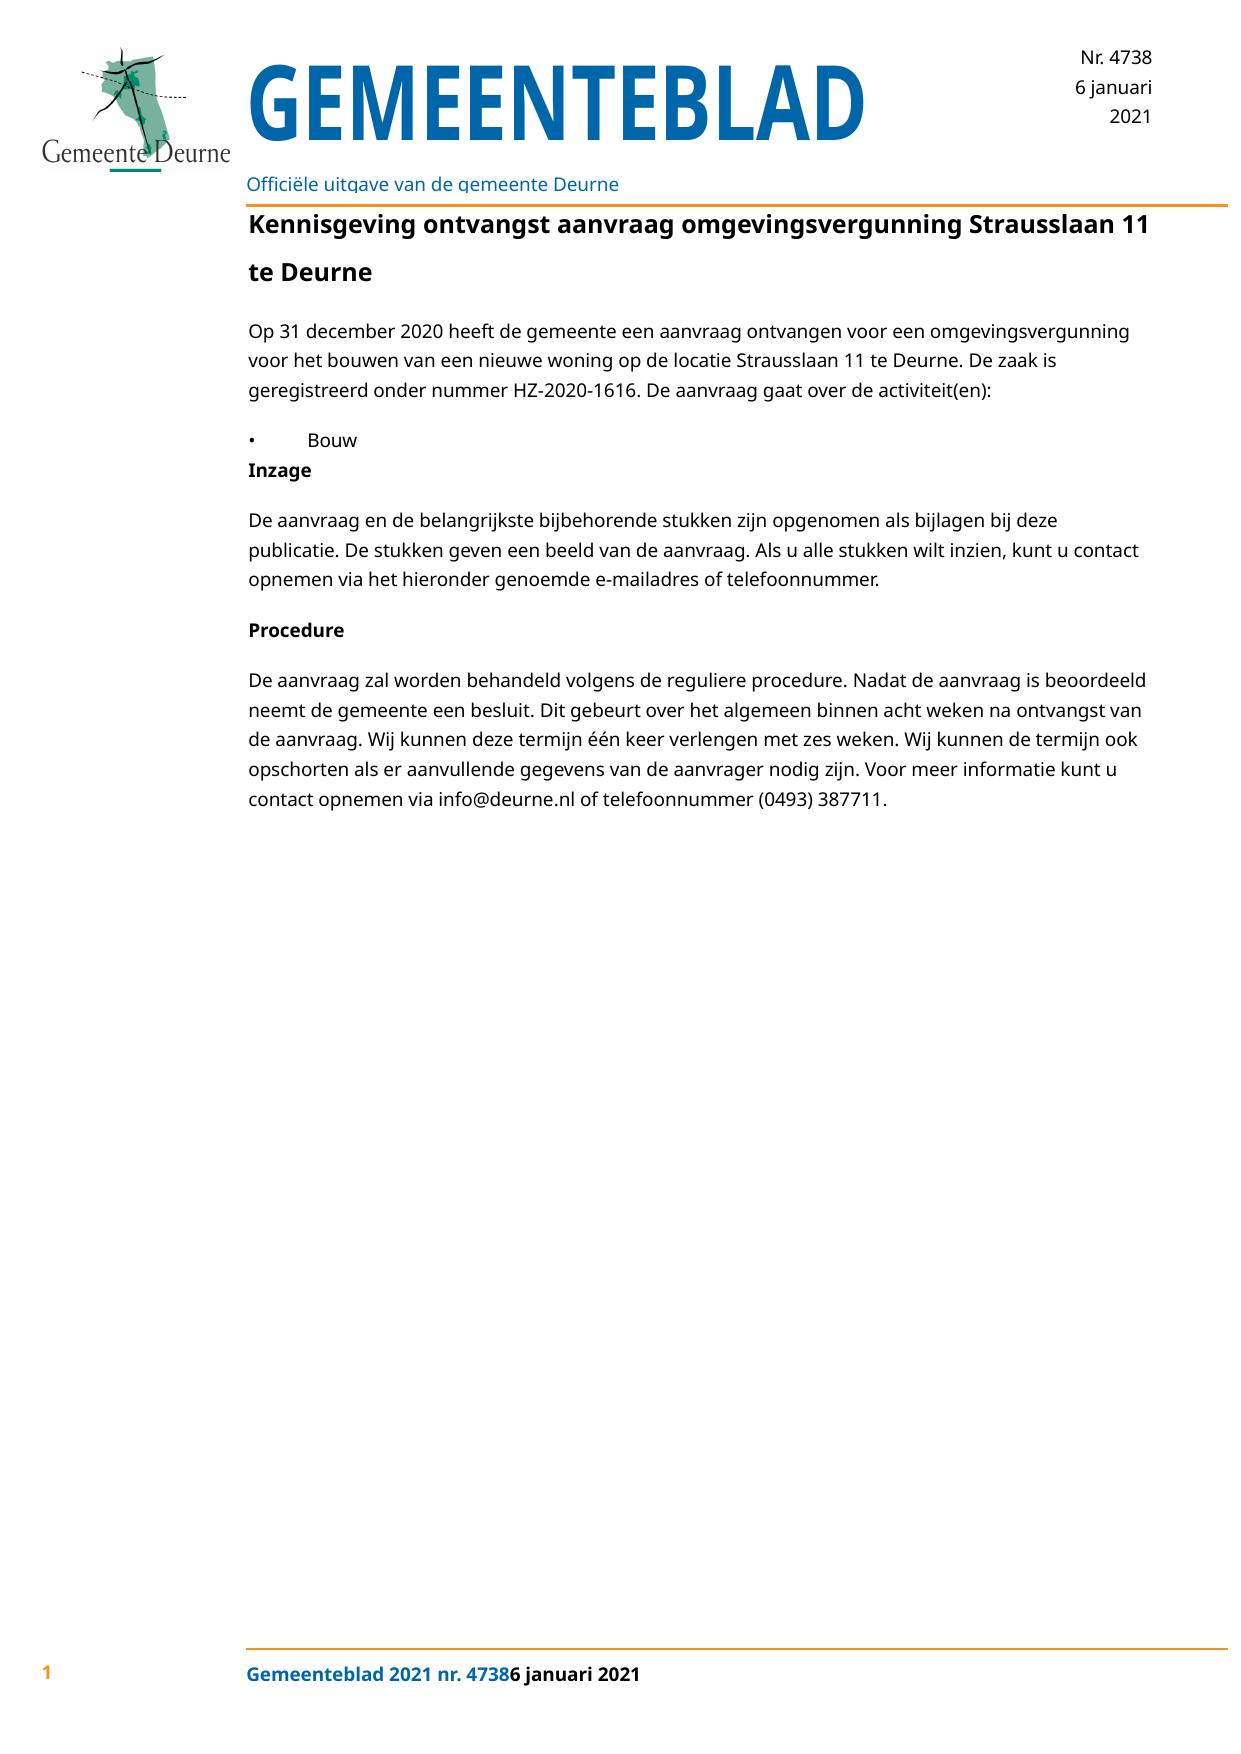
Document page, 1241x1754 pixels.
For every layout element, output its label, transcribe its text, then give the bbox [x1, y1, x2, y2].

picture [41, 47, 231, 172]
text Procedure [248, 617, 1152, 643]
text Kennisgeving ontvangst aanvraag omgevingsvergunning Strausslaan 11 te Deurne [248, 207, 1152, 288]
text De aanvraag en de belangrijkste bijbehorende stukken zijn opgenomen als bijlagen bij deze publicatie. De stukken geven een beeld van de aanvraag. Als u alle stukken wilt inzien, kunt u contact opnemen via het hieronder genoemde e-mailadres of telefoonnummer. [248, 507, 1152, 592]
text Inzage [248, 457, 1152, 483]
text Op 31 december 2020 heeft de gemeente een aanvraag ontvangen voor een omgevingsvergunning voor het bouwen van een nieuwe woning op de locatie Strausslaan 11 te Deurne. De zaak is geregistreerd onder nummer HZ-2020-1616. De aanvraag gaat over de activiteit(en): [248, 318, 1152, 403]
list Bouw [248, 427, 1152, 453]
text De aanvraag zal worden behandeld volgens de reguliere procedure. Nadat de aanvraag is beoordeeld neemt de gemeente een besluit. Dit gebeurt over het algemeen binnen acht weken na ontvangst van de aanvraag. Wij kunnen deze termijn één keer verlengen met zes weken. Wij kunnen de termijn ook opschorten als er aanvullende gegevens van de aanvrager nodig zijn. Voor meer informatie kunt u contact opnemen via info@deurne.nl of telefoonnummer (0493) 387711. [248, 667, 1152, 812]
